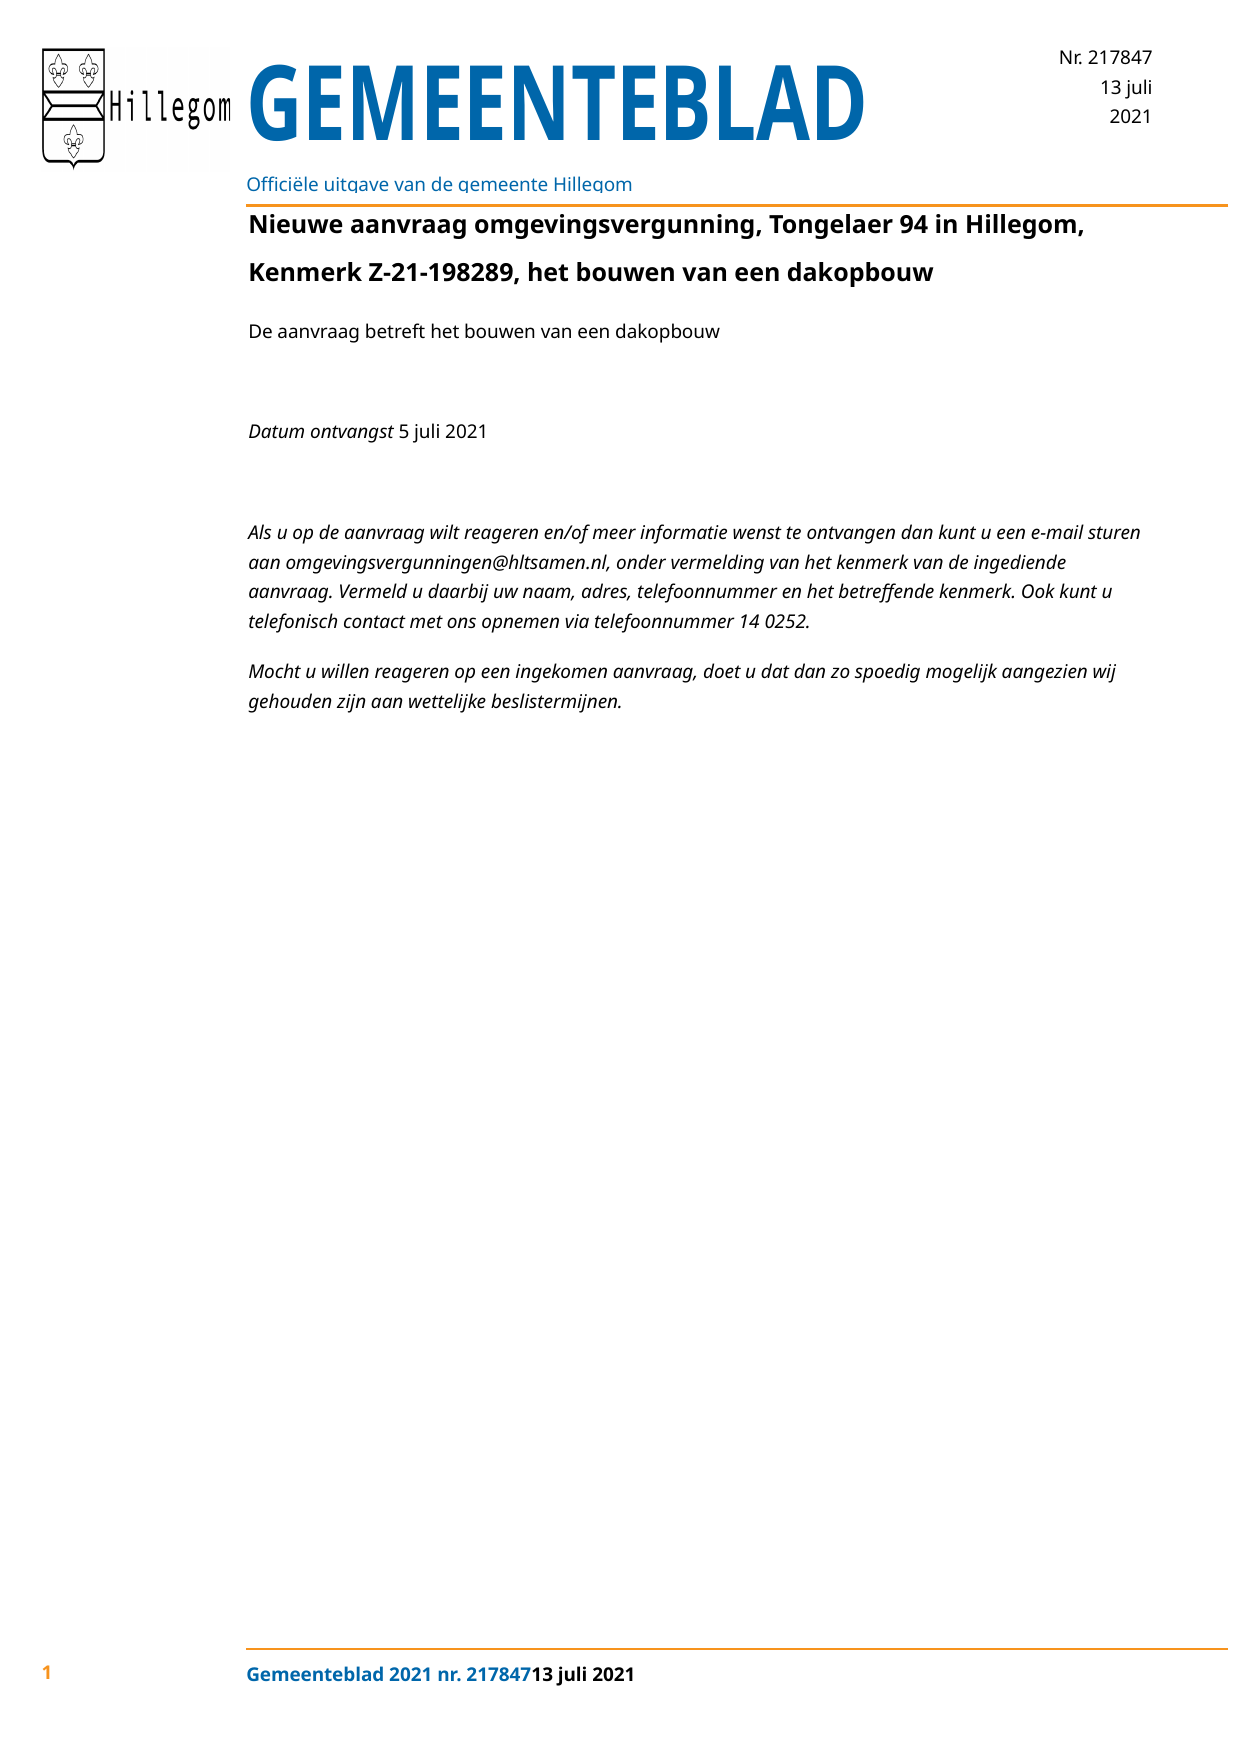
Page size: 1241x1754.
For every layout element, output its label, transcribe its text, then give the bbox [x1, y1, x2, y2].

picture [41, 47, 231, 172]
text Als u op de aanvraag wilt reageren en/of meer informatie wenst te ontvangen dan kunt u een e-mail sturen aan omgevingsvergunningen@hltsamen.nl, onder vermelding van het kenmerk van de ingediende aanvraag. Vermeld u daarbij uw naam, adres, telefoonnummer en het betreffende kenmerk. Ook kunt u telefonisch contact met ons opnemen via telefoonnummer 14 0252. [248, 519, 1152, 634]
text Mocht u willen reageren op een ingekomen aanvraag, doet u dat dan zo spoedig mogelijk aangezien wij gehouden zijn aan wettelijke beslistermijnen. [248, 659, 1152, 714]
text Datum ontvangst 5 juli 2021 [248, 419, 1152, 444]
text Nieuwe aanvraag omgevingsvergunning, Tongelaer 94 in Hillegom, Kenmerk Z-21-198289, het bouwen van een dakopbouw [248, 207, 1152, 288]
text De aanvraag betreft het bouwen van een dakopbouw [248, 318, 1152, 344]
